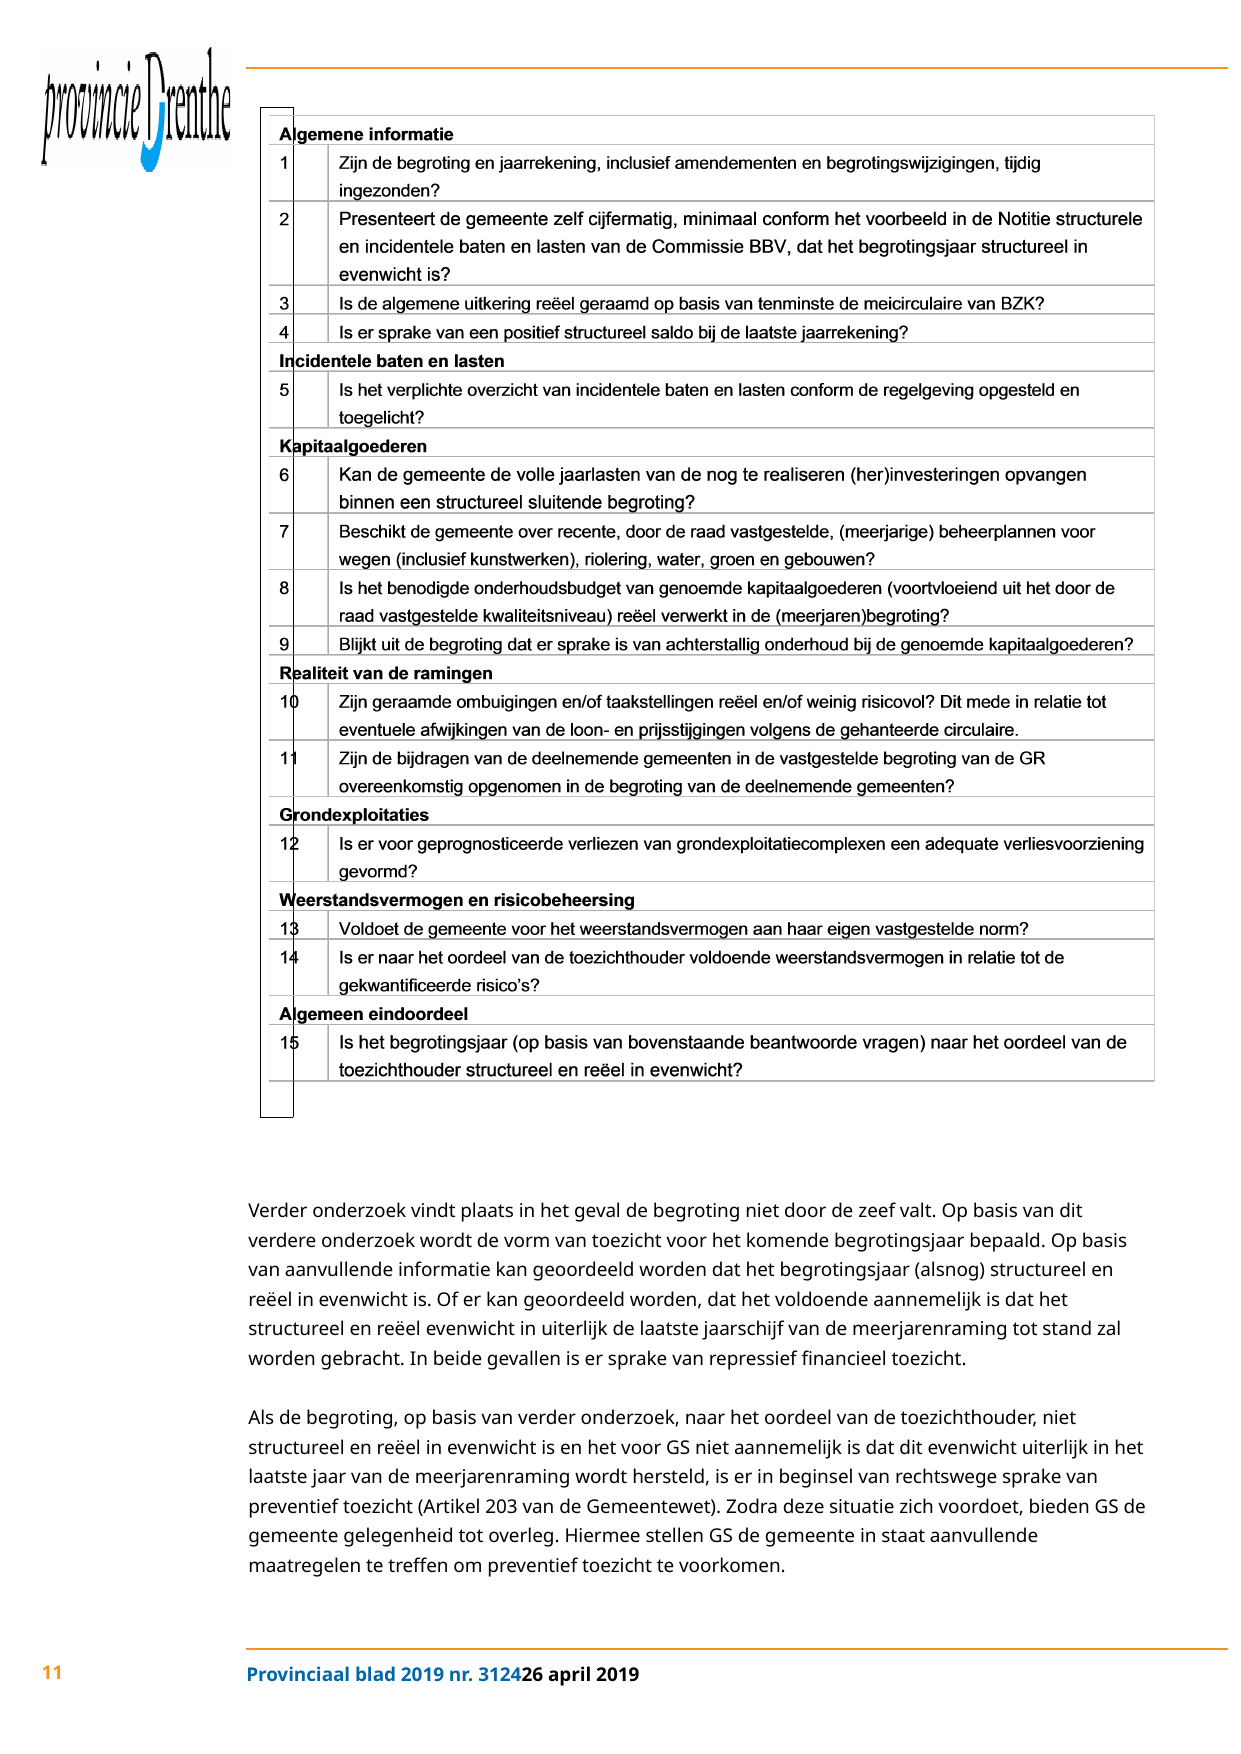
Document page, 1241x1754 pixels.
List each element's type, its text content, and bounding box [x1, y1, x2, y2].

picture [41, 47, 231, 172]
text Als de begroting, op basis van verder onderzoek, naar het oordeel van de toezichthouder, niet structureel en reëel in evenwicht is en het voor GS niet aannemelijk is dat dit evenwicht uiterlijk in het laatste jaar van de meerjarenraming wordt hersteld, is er in beginsel van rechtswege sprake van preventief toezicht (Artikel 203 van de Gemeentewet). Zodra deze situatie zich voordoet, bieden GS de gemeente gelegenheid tot overleg. Hiermee stellen GS de gemeente in staat aanvullende maatregelen te treffen om preventief toezicht te voorkomen. [248, 1404, 1152, 1578]
picture [268, 115, 1155, 1108]
text Verder onderzoek vindt plaats in het geval de begroting niet door de zeef valt. Op basis van dit verdere onderzoek wordt de vorm van toezicht voor het komende begrotingsjaar bepaald. Op basis van aanvullende informatie kan geoordeeld worden dat het begrotingsjaar (alsnog) structureel en reëel in evenwicht is. Of er kan geoordeeld worden, dat het voldoende aannemelijk is dat het structureel en reëel evenwicht in uiterlijk de laatste jaarschijf van de meerjarenraming tot stand zal worden gebracht. In beide gevallen is er sprake van repressief financieel toezicht. [248, 1197, 1152, 1371]
